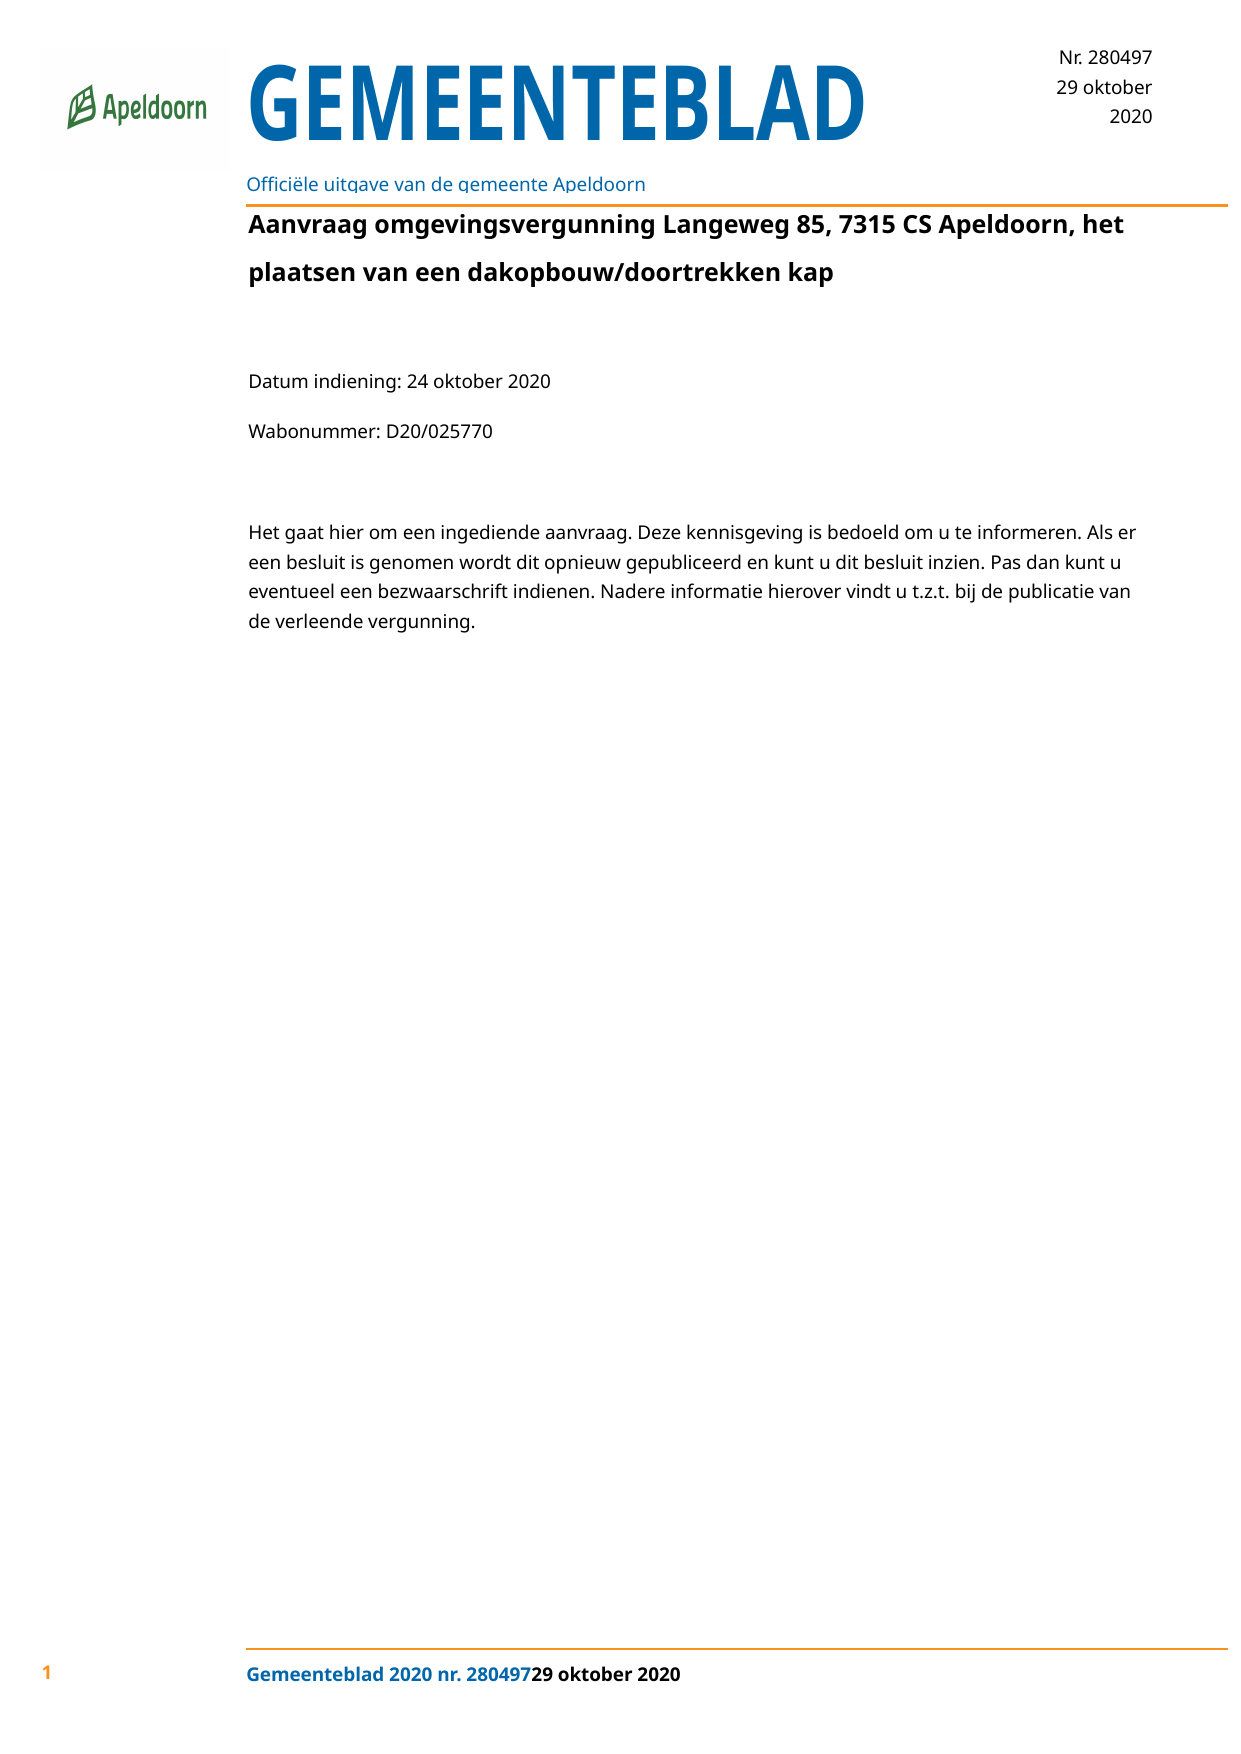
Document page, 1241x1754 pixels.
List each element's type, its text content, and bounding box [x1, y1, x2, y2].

text Datum indiening: 24 oktober 2020 [248, 368, 1152, 394]
text Aanvraag omgevingsvergunning Langeweg 85, 7315 CS Apeldoorn, het plaatsen van een dakopbouw/doortrekken kap [248, 207, 1152, 288]
picture [41, 47, 231, 172]
text Wabonummer: D20/025770 [248, 419, 1152, 444]
text Het gaat hier om een ingediende aanvraag. Deze kennisgeving is bedoeld om u te informeren. Als er een besluit is genomen wordt dit opnieuw gepubliceerd en kunt u dit besluit inzien. Pas dan kunt u eventueel een bezwaarschrift indienen. Nadere informatie hierover vindt u t.z.t. bij de publicatie van de verleende vergunning. [248, 519, 1152, 634]
